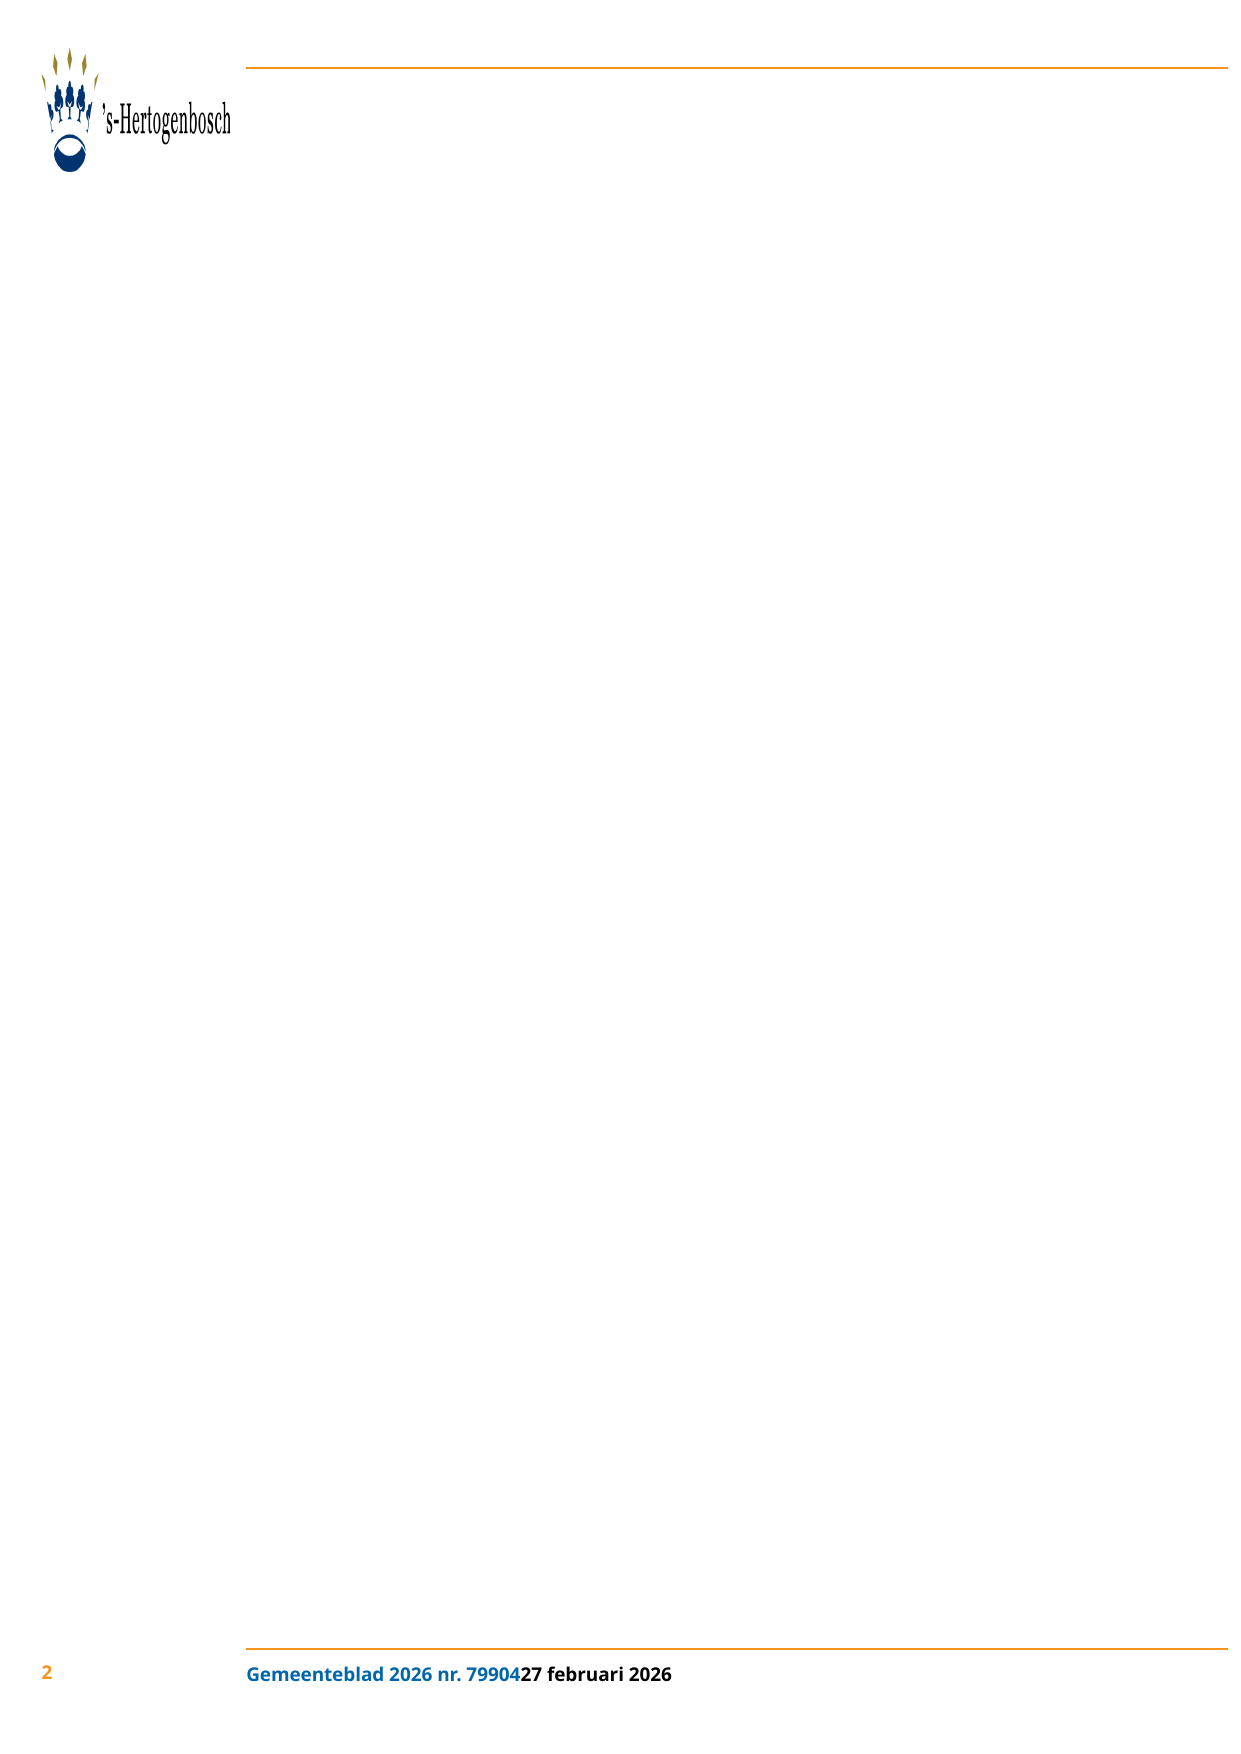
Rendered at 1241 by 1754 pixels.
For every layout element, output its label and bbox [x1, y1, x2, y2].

picture [41, 47, 231, 172]
